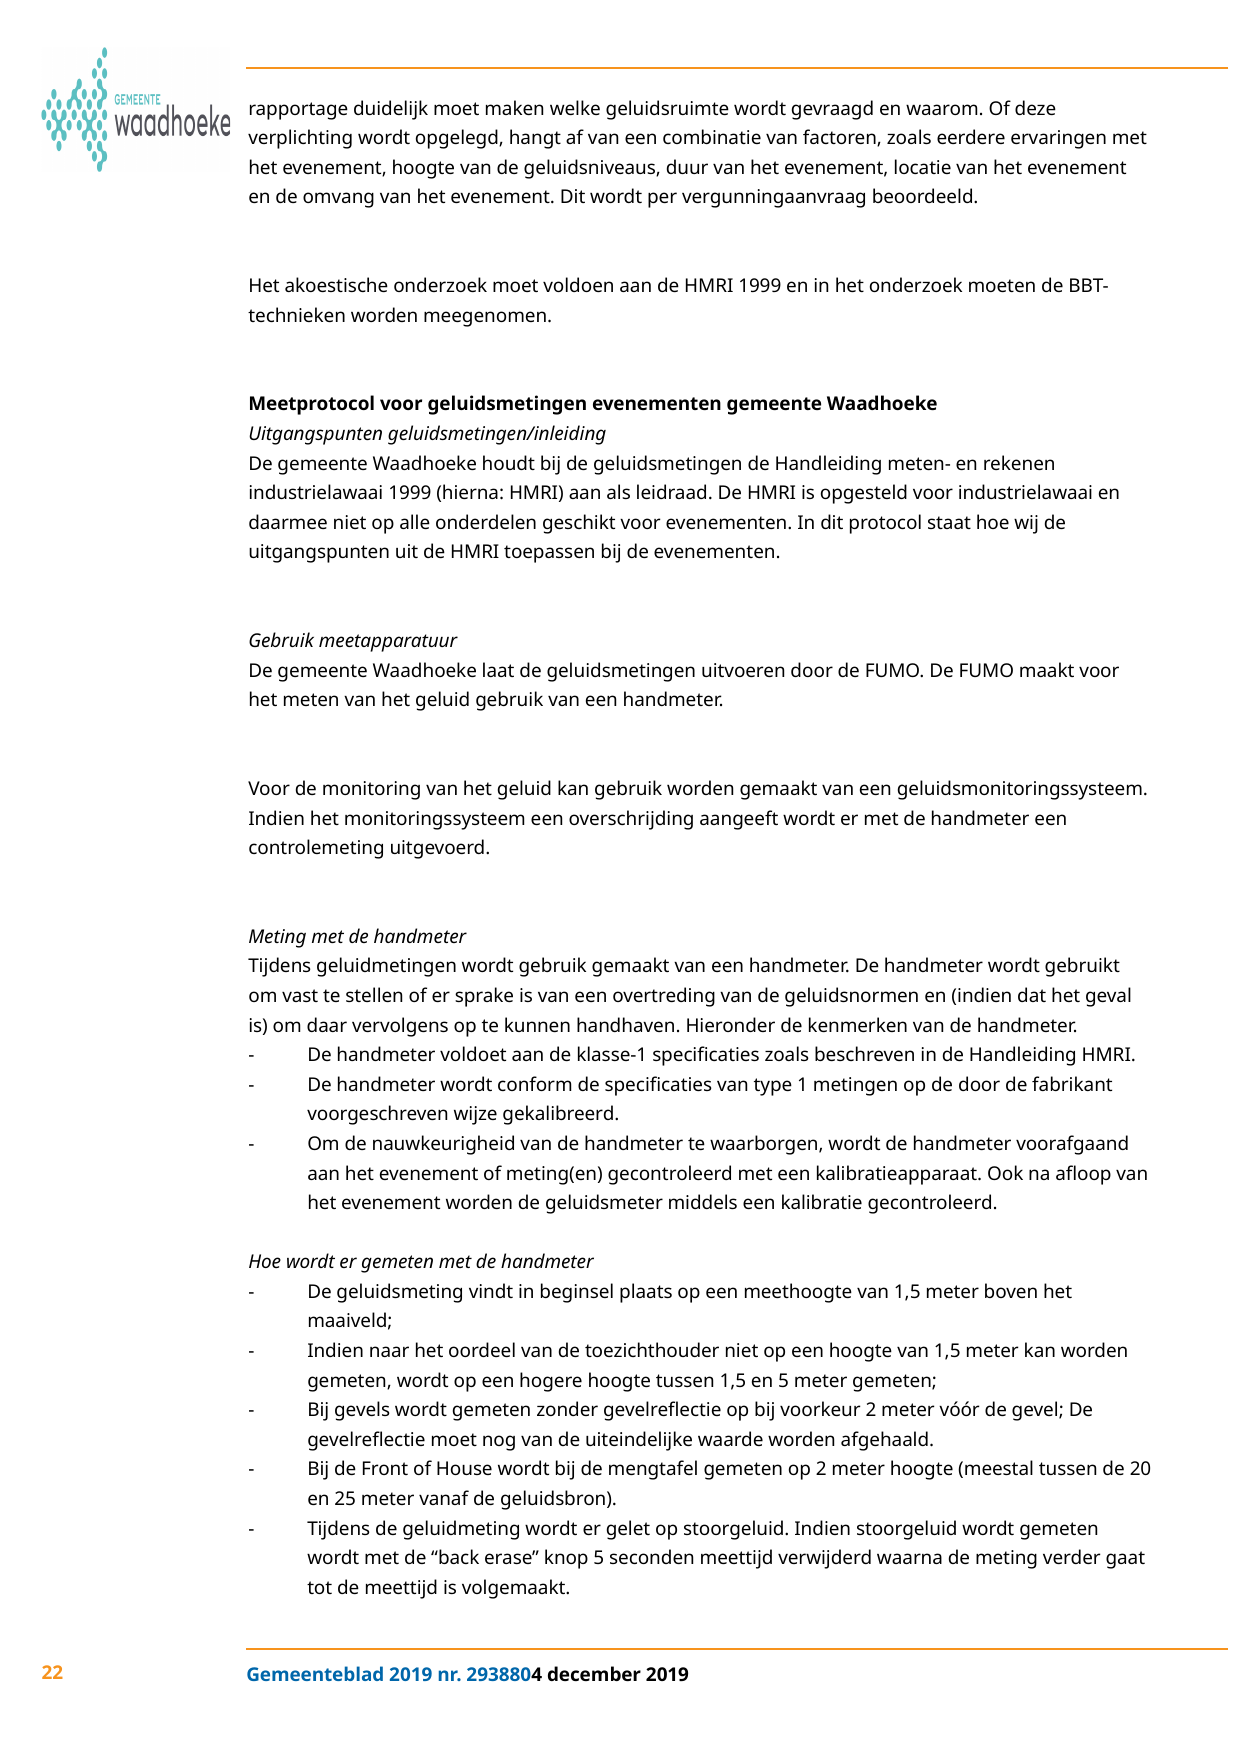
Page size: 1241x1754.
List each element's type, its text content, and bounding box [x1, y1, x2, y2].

list De handmeter wordt conform de specificaties van type 1 metingen op de door de fabrikant voorgeschreven wijze gekalibreerd. [248, 1071, 1152, 1126]
text De gemeente Waadhoeke laat de geluidsmetingen uitvoeren door de FUMO. De FUMO maakt voor het meten van het geluid gebruik van een handmeter. [248, 657, 1152, 712]
text Voor de monitoring van het geluid kan gebruik worden gemaakt van een geluidsmonitoringssysteem. Indien het monitoringssysteem een overschrijding aangeeft wordt er met de handmeter een controlemeting uitgevoerd. [248, 775, 1152, 860]
list Bij gevels wordt gemeten zonder gevelreflectie op bij voorkeur 2 meter vóór de gevel; De gevelreflectie moet nog van de uiteindelijke waarde worden afgehaald. [248, 1396, 1152, 1452]
list De handmeter voldoet aan de klasse-1 specificaties zoals beschreven in de Handleiding HMRI. [248, 1041, 1152, 1067]
text De gemeente Waadhoeke houdt bij de geluidsmetingen de Handleiding meten- en rekenen industrielawaai 1999 (hierna: HMRI) aan als leidraad. De HMRI is opgesteld voor industrielawaai en daarmee niet op alle onderdelen geschikt voor evenementen. In dit protocol staat hoe wij de uitgangspunten uit de HMRI toepassen bij de evenementen. [248, 450, 1152, 564]
list Om de nauwkeurigheid van de handmeter te waarborgen, wordt de handmeter voorafgaand aan het evenement of meting(en) gecontroleerd met een kalibratieapparaat. Ook na afloop van het evenement worden de geluidsmeter middels een kalibratie gecontroleerd. [248, 1130, 1152, 1215]
text Tijdens geluidmetingen wordt gebruik gemaakt van een handmeter. De handmeter wordt gebruikt om vast te stellen of er sprake is van een overtreding van de geluidsnormen en (indien dat het geval is) om daar vervolgens op te kunnen handhaven. Hieronder de kenmerken van de handmeter. [248, 953, 1152, 1038]
list Bij de Front of House wordt bij de mengtafel gemeten op 2 meter hoogte (meestal tussen de 20 en 25 meter vanaf de geluidsbron). [248, 1456, 1152, 1511]
text Hoe wordt er gemeten met de handmeter [248, 1248, 1152, 1274]
text Uitgangspunten geluidsmetingen/inleiding [248, 420, 1152, 446]
list De geluidsmeting vindt in beginsel plaats op een meethoogte van 1,5 meter boven het maaiveld; [248, 1278, 1152, 1333]
text Meetprotocol voor geluidsmetingen evenementen gemeente Waadhoeke [248, 391, 1152, 416]
text Gebruik meetapparatuur [248, 627, 1152, 653]
text rapportage duidelijk moet maken welke geluidsruimte wordt gevraagd en waarom. Of deze verplichting wordt opgelegd, hangt af van een combinatie van factoren, zoals eerdere ervaringen met het evenement, hoogte van de geluidsniveaus, duur van het evenement, locatie van het evenement en de omvang van het evenement. Dit wordt per vergunningaanvraag beoordeeld. [248, 95, 1152, 209]
text Het akoestische onderzoek moet voldoen aan de HMRI 1999 en in het onderzoek moeten de BBT- technieken worden meegenomen. [248, 272, 1152, 328]
text Meting met de handmeter [248, 923, 1152, 949]
picture [41, 47, 231, 172]
list Tijdens de geluidmeting wordt er gelet op stoorgeluid. Indien stoorgeluid wordt gemeten wordt met de “back erase” knop 5 seconden meettijd verwijderd waarna de meting verder gaat tot de meettijd is volgemaakt. [248, 1515, 1152, 1600]
list Indien naar het oordeel van de toezichthouder niet op een hoogte van 1,5 meter kan worden gemeten, wordt op een hogere hoogte tussen 1,5 en 5 meter gemeten; [248, 1337, 1152, 1393]
